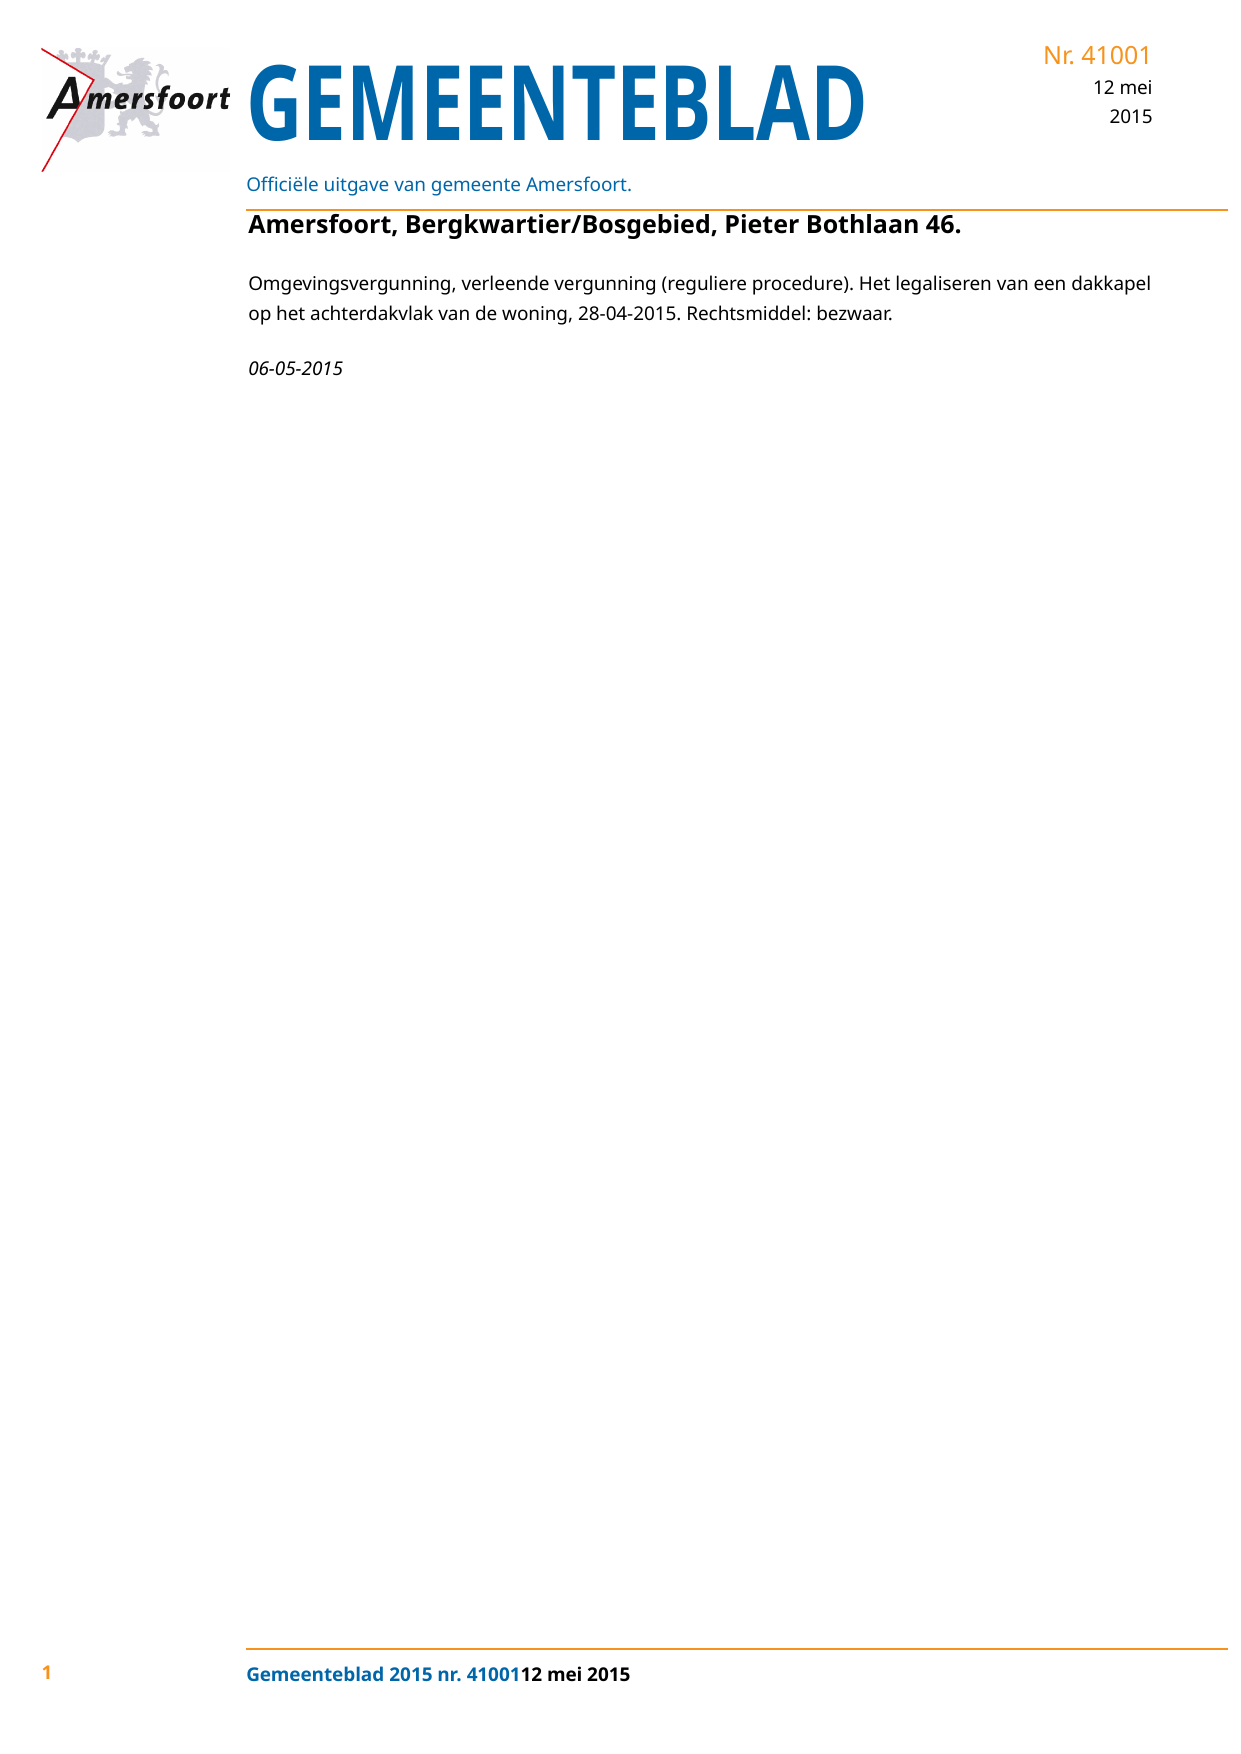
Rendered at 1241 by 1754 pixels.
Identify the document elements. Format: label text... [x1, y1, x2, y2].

text 06-05-2015 [248, 355, 1152, 381]
picture [41, 47, 231, 172]
text Amersfoort, Bergkwartier/Bosgebied, Pieter Bothlaan 46. [248, 211, 1152, 241]
text Omgevingsvergunning, verleende vergunning (reguliere procedure). Het legaliseren van een dakkapel op het achterdakvlak van de woning, 28-04-2015. Rechtsmiddel: bezwaar. [248, 270, 1152, 326]
